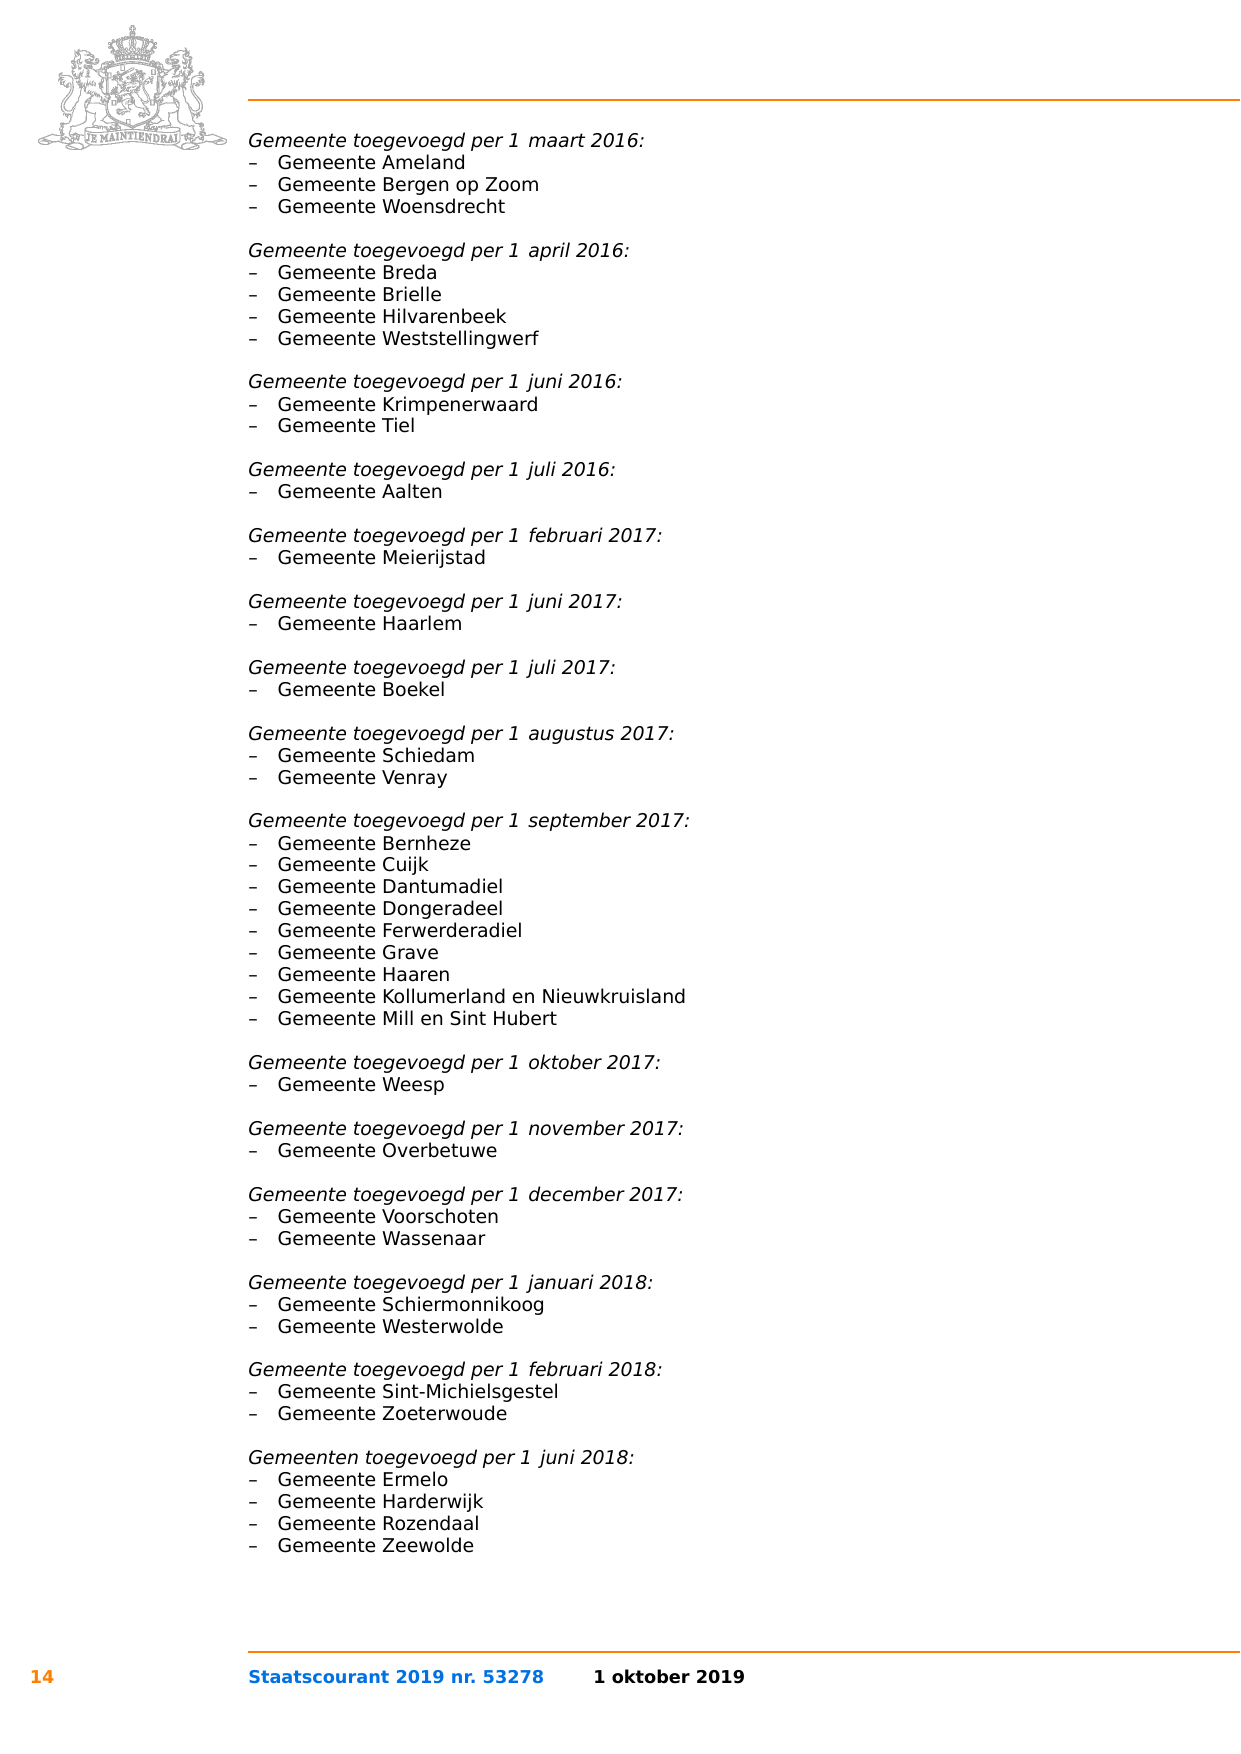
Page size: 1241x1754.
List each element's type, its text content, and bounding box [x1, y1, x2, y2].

text – Gemeente Cuijk [248, 854, 1163, 876]
text – Gemeente Hilvarenbeek [248, 306, 1163, 328]
text – Gemeente Haaren [248, 964, 1163, 986]
text – Gemeente Krimpenerwaard [248, 393, 1163, 415]
text – Gemeente Boekel [248, 679, 1163, 701]
text – Gemeente Woensdrecht [248, 196, 1163, 218]
subtitle Gemeente toegevoegd per 1 juli 2016: [248, 459, 1163, 481]
text – Gemeente Schiermonnikoog [248, 1293, 1163, 1316]
text – Gemeente Weesp [248, 1074, 1163, 1096]
text – Gemeente Mill en Sint Hubert [248, 1008, 1163, 1030]
text – Gemeente Harderwijk [248, 1491, 1163, 1513]
text – Gemeente Westerwolde [248, 1316, 1163, 1337]
text – Gemeente Bergen op Zoom [248, 174, 1163, 196]
subtitle Gemeenten toegevoegd per 1 juni 2018: [248, 1447, 1163, 1469]
text – Gemeente Zoeterwoude [248, 1403, 1163, 1425]
subtitle Gemeente toegevoegd per 1 juli 2017: [248, 657, 1163, 679]
text – Gemeente Overbetuwe [248, 1140, 1163, 1162]
text – Gemeente Bernheze [248, 832, 1163, 854]
text – Gemeente Rozendaal [248, 1513, 1163, 1535]
text – Gemeente Breda [248, 262, 1163, 284]
text – Gemeente Dongeradeel [248, 898, 1163, 920]
text – Gemeente Grave [248, 942, 1163, 964]
text – Gemeente Zeewolde [248, 1535, 1163, 1557]
text – Gemeente Tiel [248, 415, 1163, 437]
text – Gemeente Meierijstad [248, 547, 1163, 569]
text – Gemeente Dantumadiel [248, 876, 1163, 898]
subtitle Gemeente toegevoegd per 1 februari 2018: [248, 1359, 1163, 1381]
subtitle Gemeente toegevoegd per 1 augustus 2017: [248, 723, 1163, 744]
text – Gemeente Kollumerland en Nieuwkruisland [248, 986, 1163, 1008]
text – Gemeente Haarlem [248, 613, 1163, 635]
subtitle Gemeente toegevoegd per 1 april 2016: [248, 240, 1163, 262]
text – Gemeente Voorschoten [248, 1206, 1163, 1228]
text – Gemeente Sint-Michielsgestel [248, 1381, 1163, 1403]
subtitle Gemeente toegevoegd per 1 februari 2017: [248, 525, 1163, 547]
subtitle Gemeente toegevoegd per 1 december 2017: [248, 1184, 1163, 1206]
picture [38, 25, 227, 150]
subtitle Gemeente toegevoegd per 1 november 2017: [248, 1118, 1163, 1140]
text – Gemeente Ferwerderadiel [248, 920, 1163, 942]
text – Gemeente Weststellingwerf [248, 328, 1163, 349]
text – Gemeente Ameland [248, 152, 1163, 174]
text – Gemeente Schiedam [248, 744, 1163, 767]
text – Gemeente Ermelo [248, 1469, 1163, 1491]
text – Gemeente Venray [248, 767, 1163, 788]
text – Gemeente Brielle [248, 284, 1163, 306]
subtitle Gemeente toegevoegd per 1 januari 2018: [248, 1272, 1163, 1293]
subtitle Gemeente toegevoegd per 1 juni 2017: [248, 591, 1163, 613]
subtitle Gemeente toegevoegd per 1 september 2017: [248, 810, 1163, 832]
subtitle Gemeente toegevoegd per 1 juni 2016: [248, 371, 1163, 393]
text – Gemeente Aalten [248, 481, 1163, 503]
subtitle Gemeente toegevoegd per 1 maart 2016: [248, 130, 1163, 152]
subtitle Gemeente toegevoegd per 1 oktober 2017: [248, 1052, 1163, 1074]
text – Gemeente Wassenaar [248, 1228, 1163, 1250]
